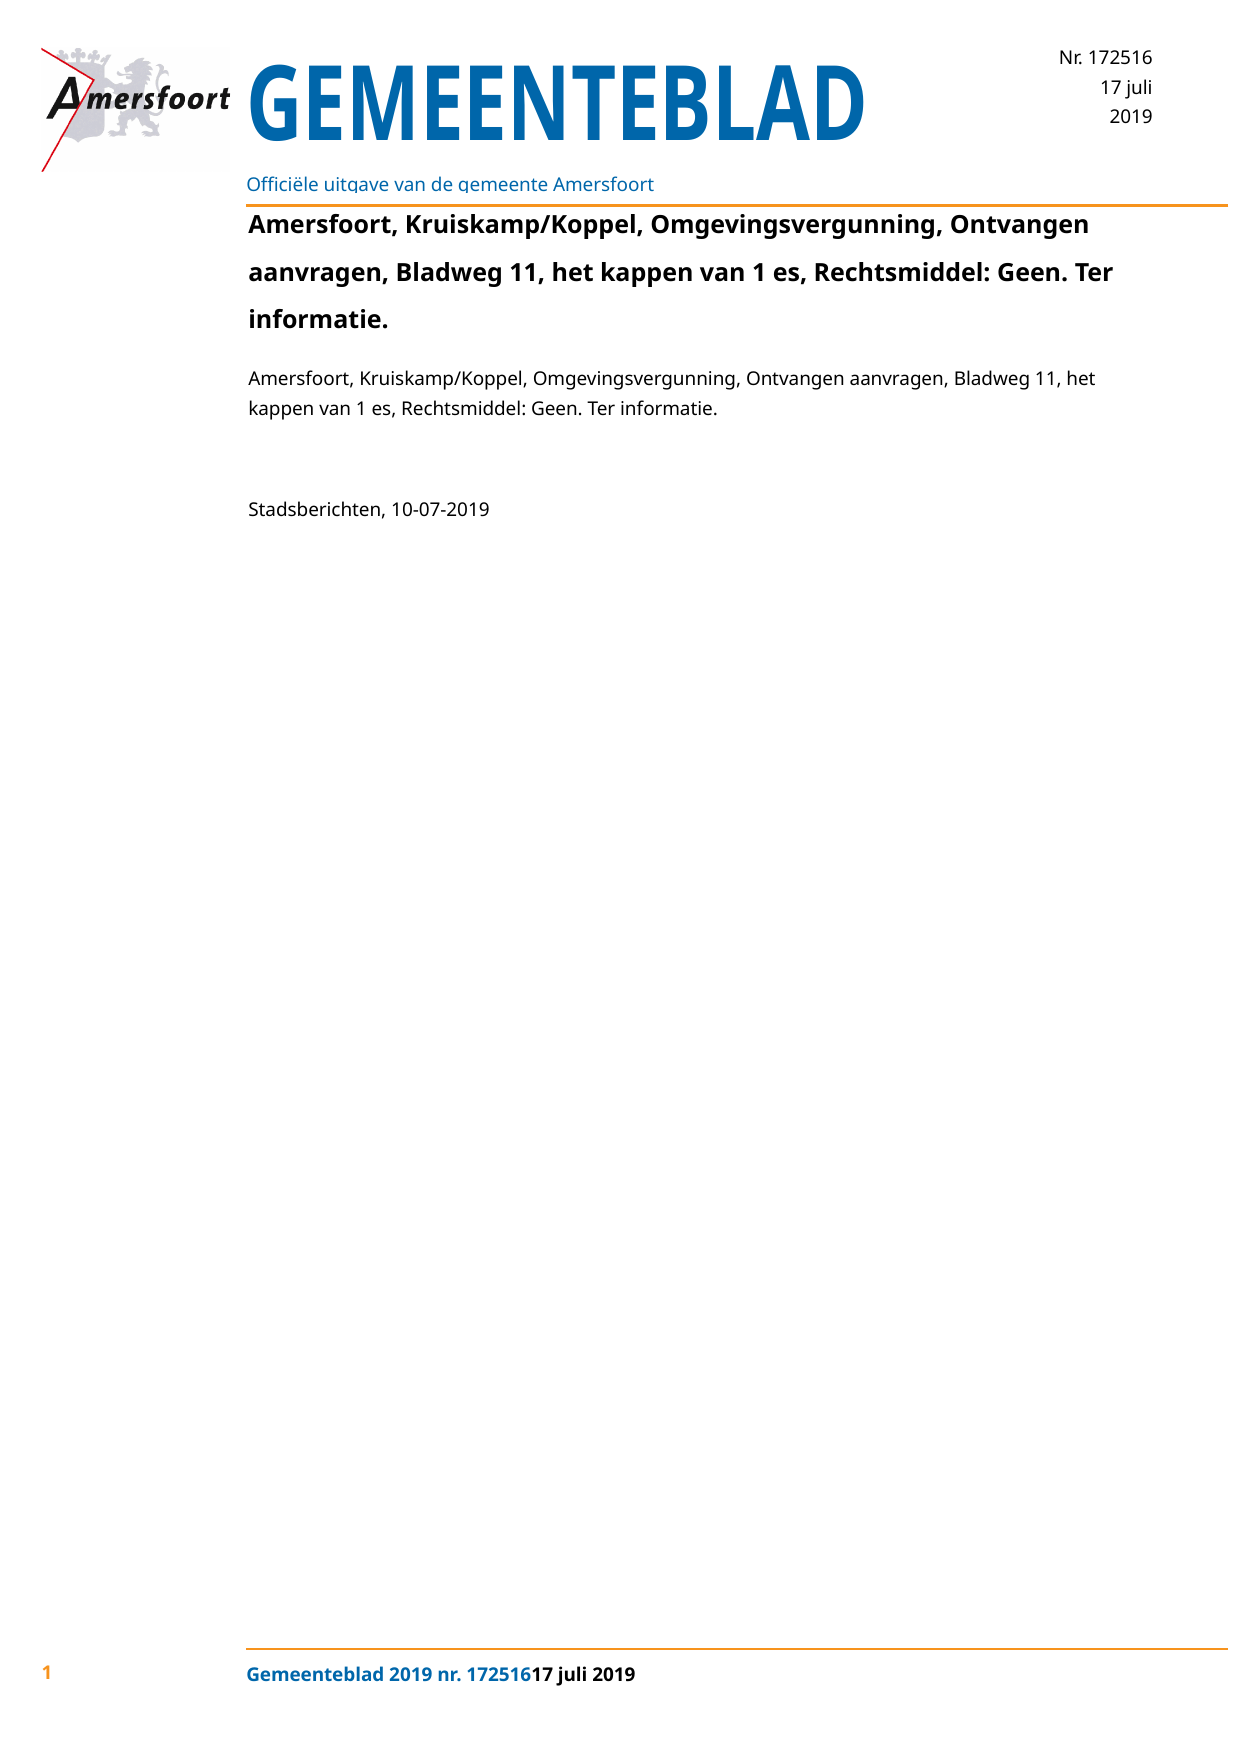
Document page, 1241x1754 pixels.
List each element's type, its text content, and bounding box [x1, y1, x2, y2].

picture [41, 47, 231, 172]
text Amersfoort, Kruiskamp/Koppel, Omgevingsvergunning, Ontvangen aanvragen, Bladweg 11, het kappen van 1 es, Rechtsmiddel: Geen. Ter informatie. [248, 207, 1152, 336]
text Amersfoort, Kruiskamp/Koppel, Omgevingsvergunning, Ontvangen aanvragen, Bladweg 11, het kappen van 1 es, Rechtsmiddel: Geen. Ter informatie. [248, 366, 1152, 421]
text Stadsberichten, 10-07-2019 [248, 496, 1152, 522]
